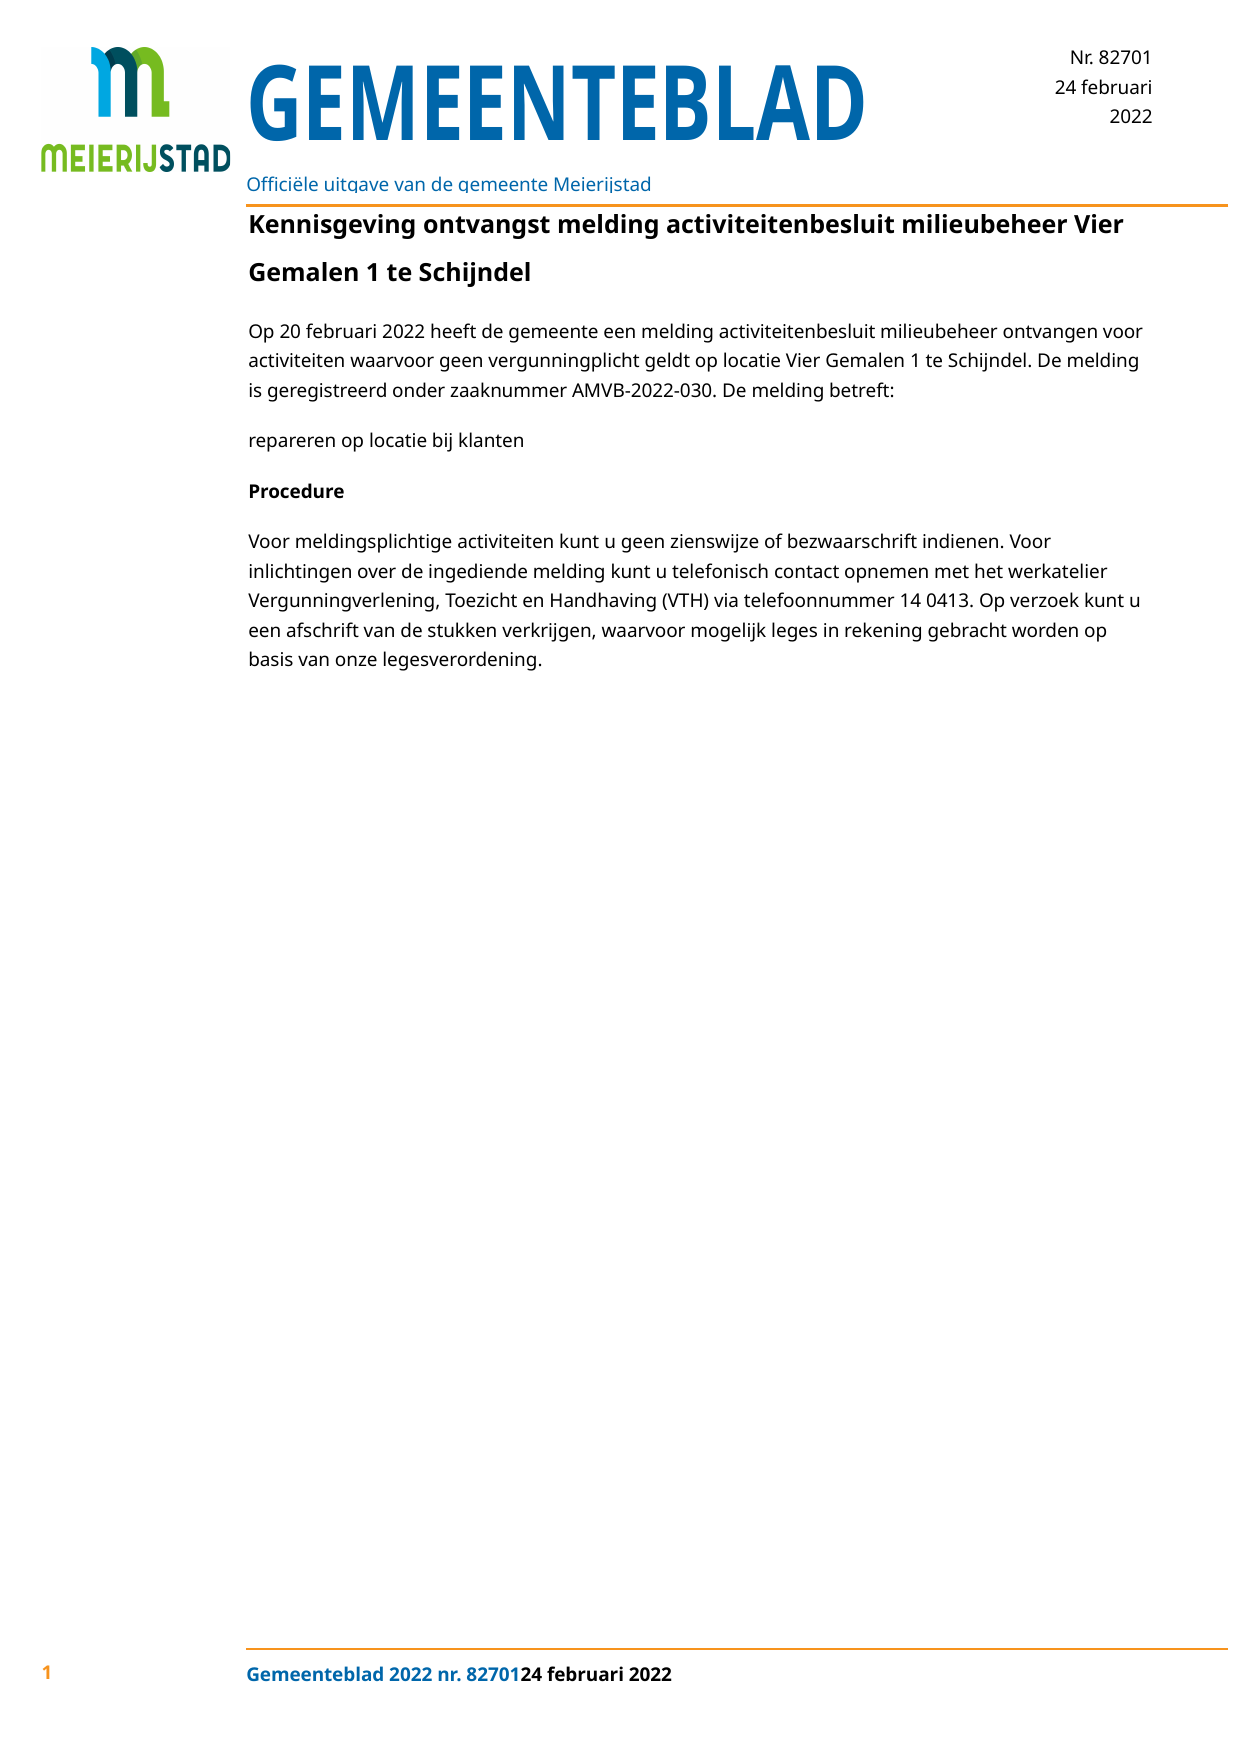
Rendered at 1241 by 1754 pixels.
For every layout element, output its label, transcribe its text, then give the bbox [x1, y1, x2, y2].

text Procedure [248, 478, 1152, 504]
picture [41, 47, 231, 172]
text repareren op locatie bij klanten [248, 427, 1152, 453]
text Voor meldingsplichtige activiteiten kunt u geen zienswijze of bezwaarschrift indienen. Voor inlichtingen over de ingediende melding kunt u telefonisch contact opnemen met het werkatelier Vergunningverlening, Toezicht en Handhaving (VTH) via telefoonnummer 14 0413. Op verzoek kunt u een afschrift van de stukken verkrijgen, waarvoor mogelijk leges in rekening gebracht worden op basis van onze legesverordening. [248, 528, 1152, 672]
text Op 20 februari 2022 heeft de gemeente een melding activiteitenbesluit milieubeheer ontvangen voor activiteiten waarvoor geen vergunningplicht geldt op locatie Vier Gemalen 1 te Schijndel. De melding is geregistreerd onder zaaknummer AMVB-2022-030. De melding betreft: [248, 318, 1152, 403]
text Kennisgeving ontvangst melding activiteitenbesluit milieubeheer Vier Gemalen 1 te Schijndel [248, 207, 1152, 288]
